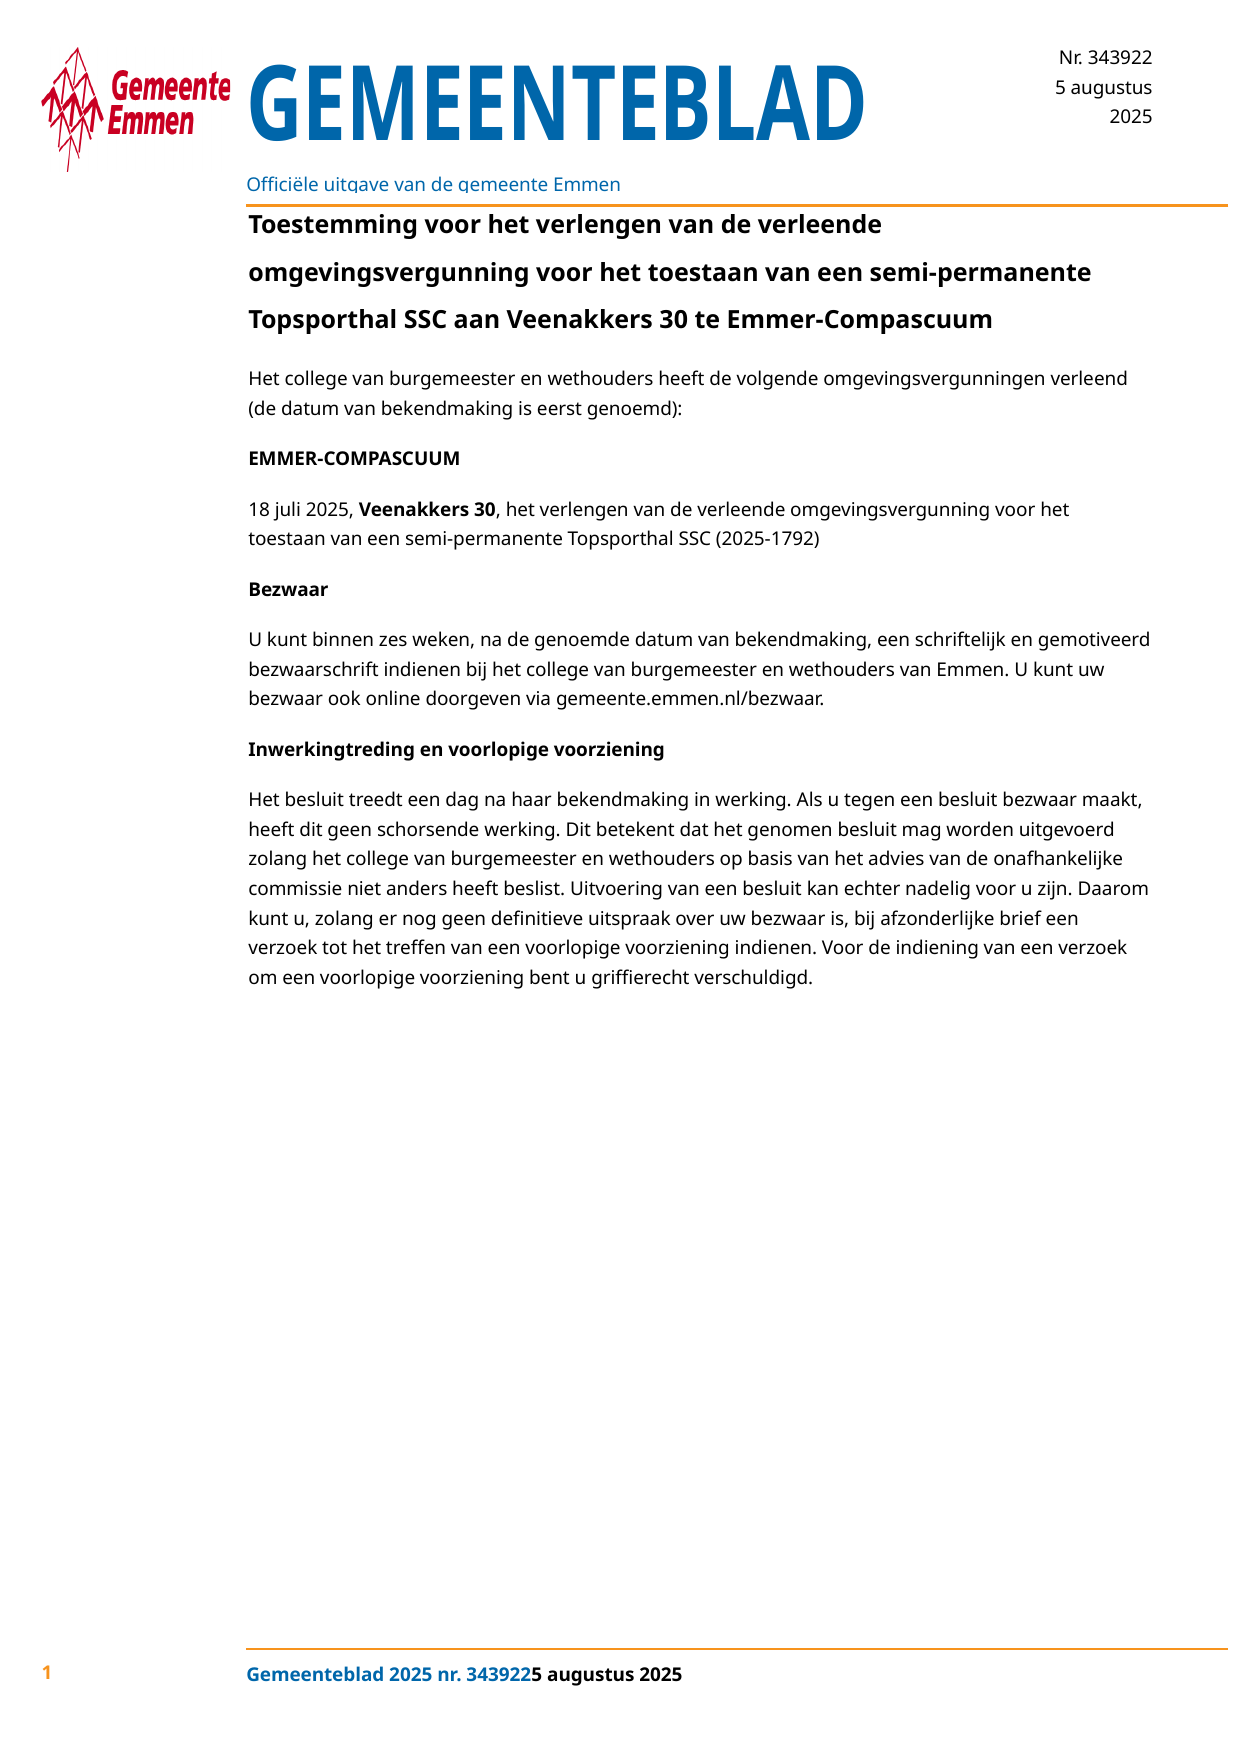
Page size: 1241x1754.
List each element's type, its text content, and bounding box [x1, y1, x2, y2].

text Toestemming voor het verlengen van de verleende omgevingsvergunning voor het toestaan van een semi-permanente Topsporthal SSC aan Veenakkers 30 te Emmer-Compascuum [248, 207, 1152, 336]
text Inwerkingtreding en voorlopige voorziening [248, 736, 1152, 762]
text Bezwaar [248, 576, 1152, 602]
text Het college van burgemeester en wethouders heeft de volgende omgevingsvergunningen verleend (de datum van bekendmaking is eerst genoemd): [248, 366, 1152, 421]
text EMMER-COMPASCUUM [248, 446, 1152, 471]
text 18 juli 2025, Veenakkers 30, het verlengen van de verleende omgevingsvergunning voor het toestaan van een semi-permanente Topsporthal SSC (2025-1792) [248, 496, 1152, 551]
text U kunt binnen zes weken, na de genoemde datum van bekendmaking, een schriftelijk en gemotiveerd bezwaarschrift indienen bij het college van burgemeester en wethouders van Emmen. U kunt uw bezwaar ook online doorgeven via gemeente.emmen.nl/bezwaar. [248, 626, 1152, 711]
text Het besluit treedt een dag na haar bekendmaking in werking. Als u tegen een besluit bezwaar maakt, heeft dit geen schorsende werking. Dit betekent dat het genomen besluit mag worden uitgevoerd zolang het college van burgemeester en wethouders op basis van het advies van de onafhankelijke commissie niet anders heeft beslist. Uitvoering van een besluit kan echter nadelig voor u zijn. Daarom kunt u, zolang er nog geen definitieve uitspraak over uw bezwaar is, bij afzonderlijke brief een verzoek tot het treffen van een voorlopige voorziening indienen. Voor de indiening van een verzoek om een voorlopige voorziening bent u griffierecht verschuldigd. [248, 786, 1152, 989]
picture [41, 47, 231, 172]
